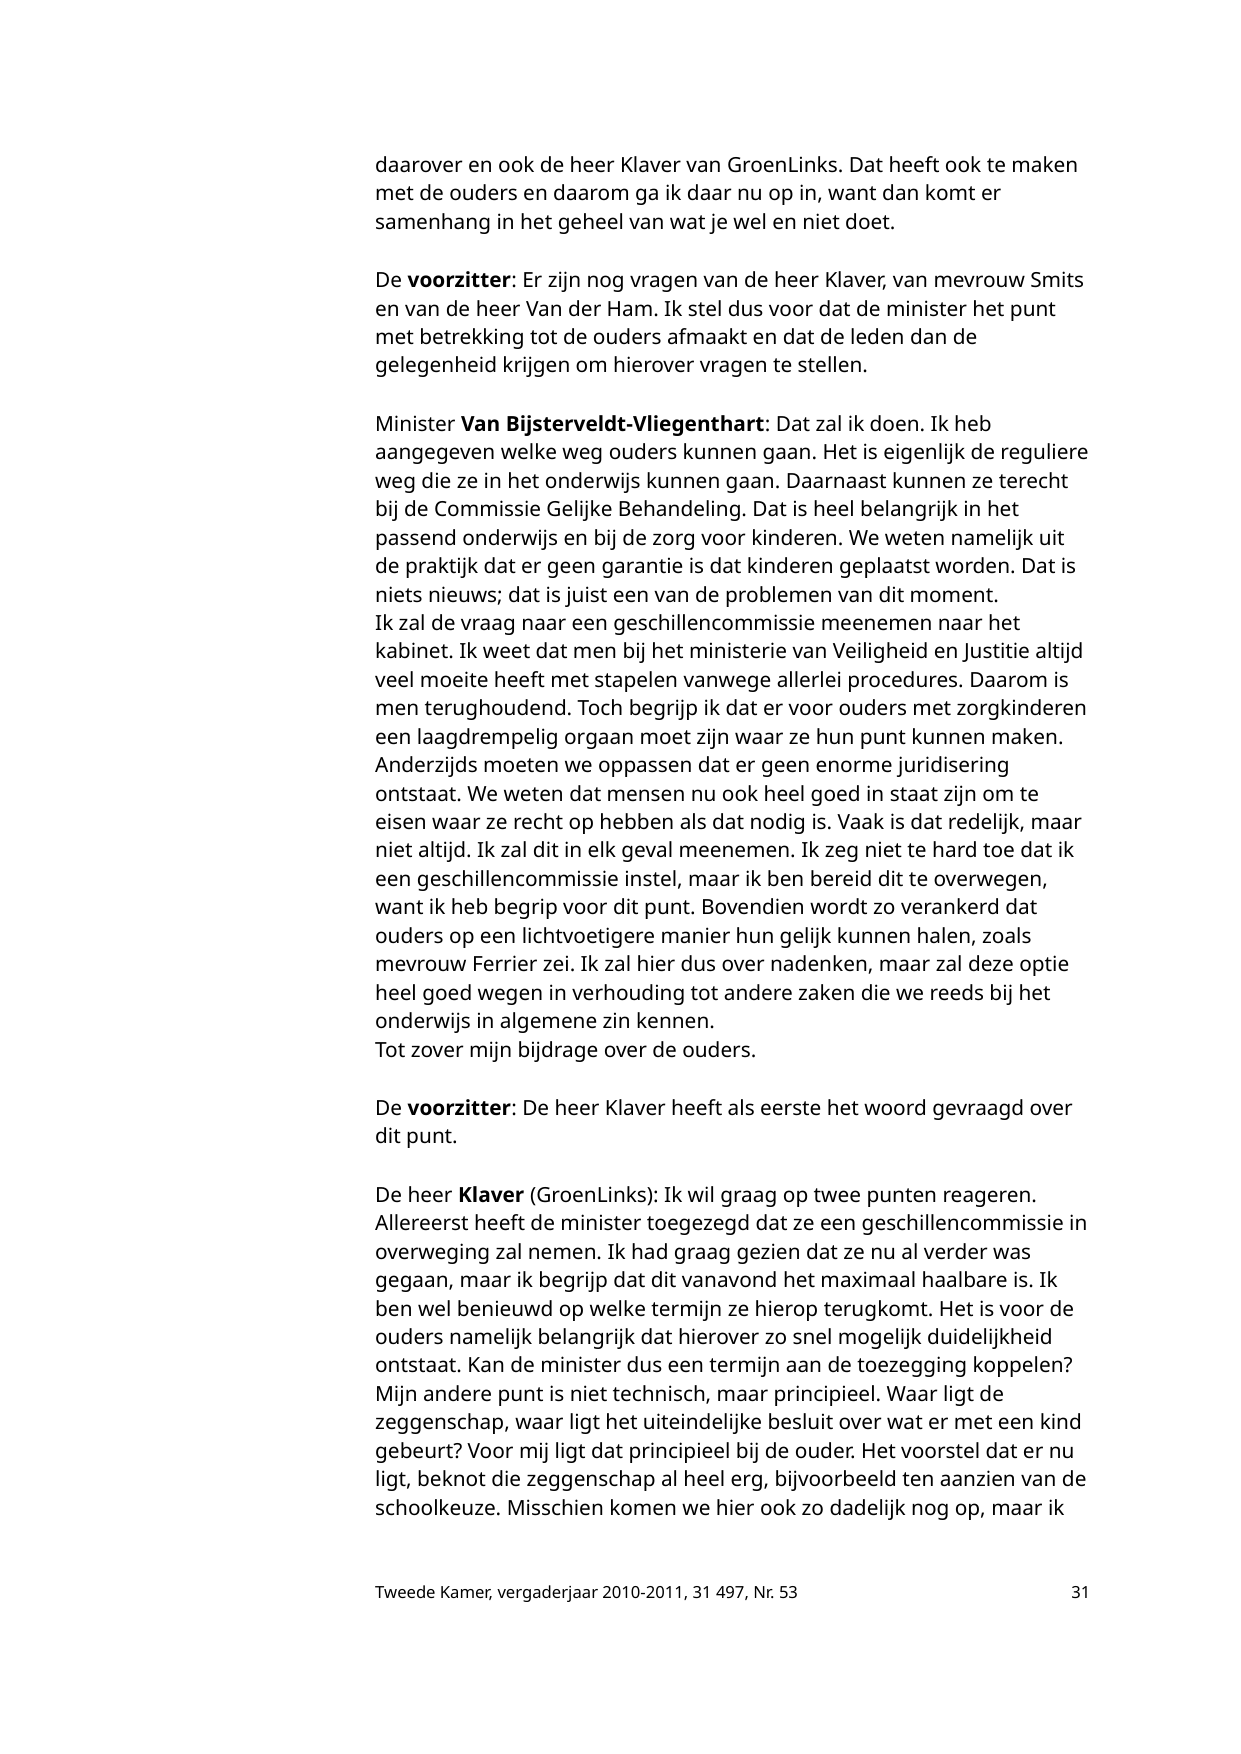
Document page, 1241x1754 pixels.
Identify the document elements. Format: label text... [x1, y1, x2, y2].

text Minister Van Bijsterveldt-Vliegenthart: Dat zal ik doen. Ik heb aangegeven welke weg ouders kunnen gaan. Het is eigenlijk de reguliere weg die ze in het onderwijs kunnen gaan. Daarnaast kunnen ze terecht bij de Commissie Gelijke Behandeling. Dat is heel belangrijk in het passend onderwijs en bij de zorg voor kinderen. We weten namelijk uit de praktijk dat er geen garantie is dat kinderen geplaatst worden. Dat is niets nieuws; dat is juist een van de problemen van dit moment. [375, 409, 1090, 608]
text De voorzitter: De heer Klaver heeft als eerste het woord gevraagd over dit punt. [375, 1093, 1090, 1150]
text Tot zover mijn bijdrage over de ouders. [375, 1035, 1090, 1063]
text De heer Klaver (GroenLinks): Ik wil graag op twee punten reageren. Allereerst heeft de minister toegezegd dat ze een geschillencommissie in overweging zal nemen. Ik had graag gezien dat ze nu al verder was gegaan, maar ik begrijp dat dit vanavond het maximaal haalbare is. Ik ben wel benieuwd op welke termijn ze hierop terugkomt. Het is voor de ouders namelijk belangrijk dat hierover zo snel mogelijk duidelijkheid ontstaat. Kan de minister dus een termijn aan de toezegging koppelen? [375, 1180, 1090, 1379]
text daarover en ook de heer Klaver van GroenLinks. Dat heeft ook te maken met de ouders en daarom ga ik daar nu op in, want dan komt er samenhang in het geheel van wat je wel en niet doet. [375, 150, 1090, 235]
text Ik zal de vraag naar een geschillencommissie meenemen naar het kabinet. Ik weet dat men bij het ministerie van Veiligheid en Justitie altijd veel moeite heeft met stapelen vanwege allerlei procedures. Daarom is men terughoudend. Toch begrijp ik dat er voor ouders met zorgkinderen een laagdrempelig orgaan moet zijn waar ze hun punt kunnen maken. Anderzijds moeten we oppassen dat er geen enorme juridisering ontstaat. We weten dat mensen nu ook heel goed in staat zijn om te eisen waar ze recht op hebben als dat nodig is. Vaak is dat redelijk, maar niet altijd. Ik zal dit in elk geval meenemen. Ik zeg niet te hard toe dat ik een geschillencommissie instel, maar ik ben bereid dit te overwegen, want ik heb begrip voor dit punt. Bovendien wordt zo verankerd dat ouders op een lichtvoetigere manier hun gelijk kunnen halen, zoals mevrouw Ferrier zei. Ik zal hier dus over nadenken, maar zal deze optie heel goed wegen in verhouding tot andere zaken die we reeds bij het onderwijs in algemene zin kennen. [375, 608, 1090, 1035]
text Mijn andere punt is niet technisch, maar principieel. Waar ligt de zeggenschap, waar ligt het uiteindelijke besluit over wat er met een kind gebeurt? Voor mij ligt dat principieel bij de ouder. Het voorstel dat er nu ligt, beknot die zeggenschap al heel erg, bijvoorbeeld ten aanzien van de schoolkeuze. Misschien komen we hier ook zo dadelijk nog op, maar ik [375, 1379, 1090, 1521]
text De voorzitter: Er zijn nog vragen van de heer Klaver, van mevrouw Smits en van de heer Van der Ham. Ik stel dus voor dat de minister het punt met betrekking tot de ouders afmaakt en dat de leden dan de gelegenheid krijgen om hierover vragen te stellen. [375, 265, 1090, 379]
